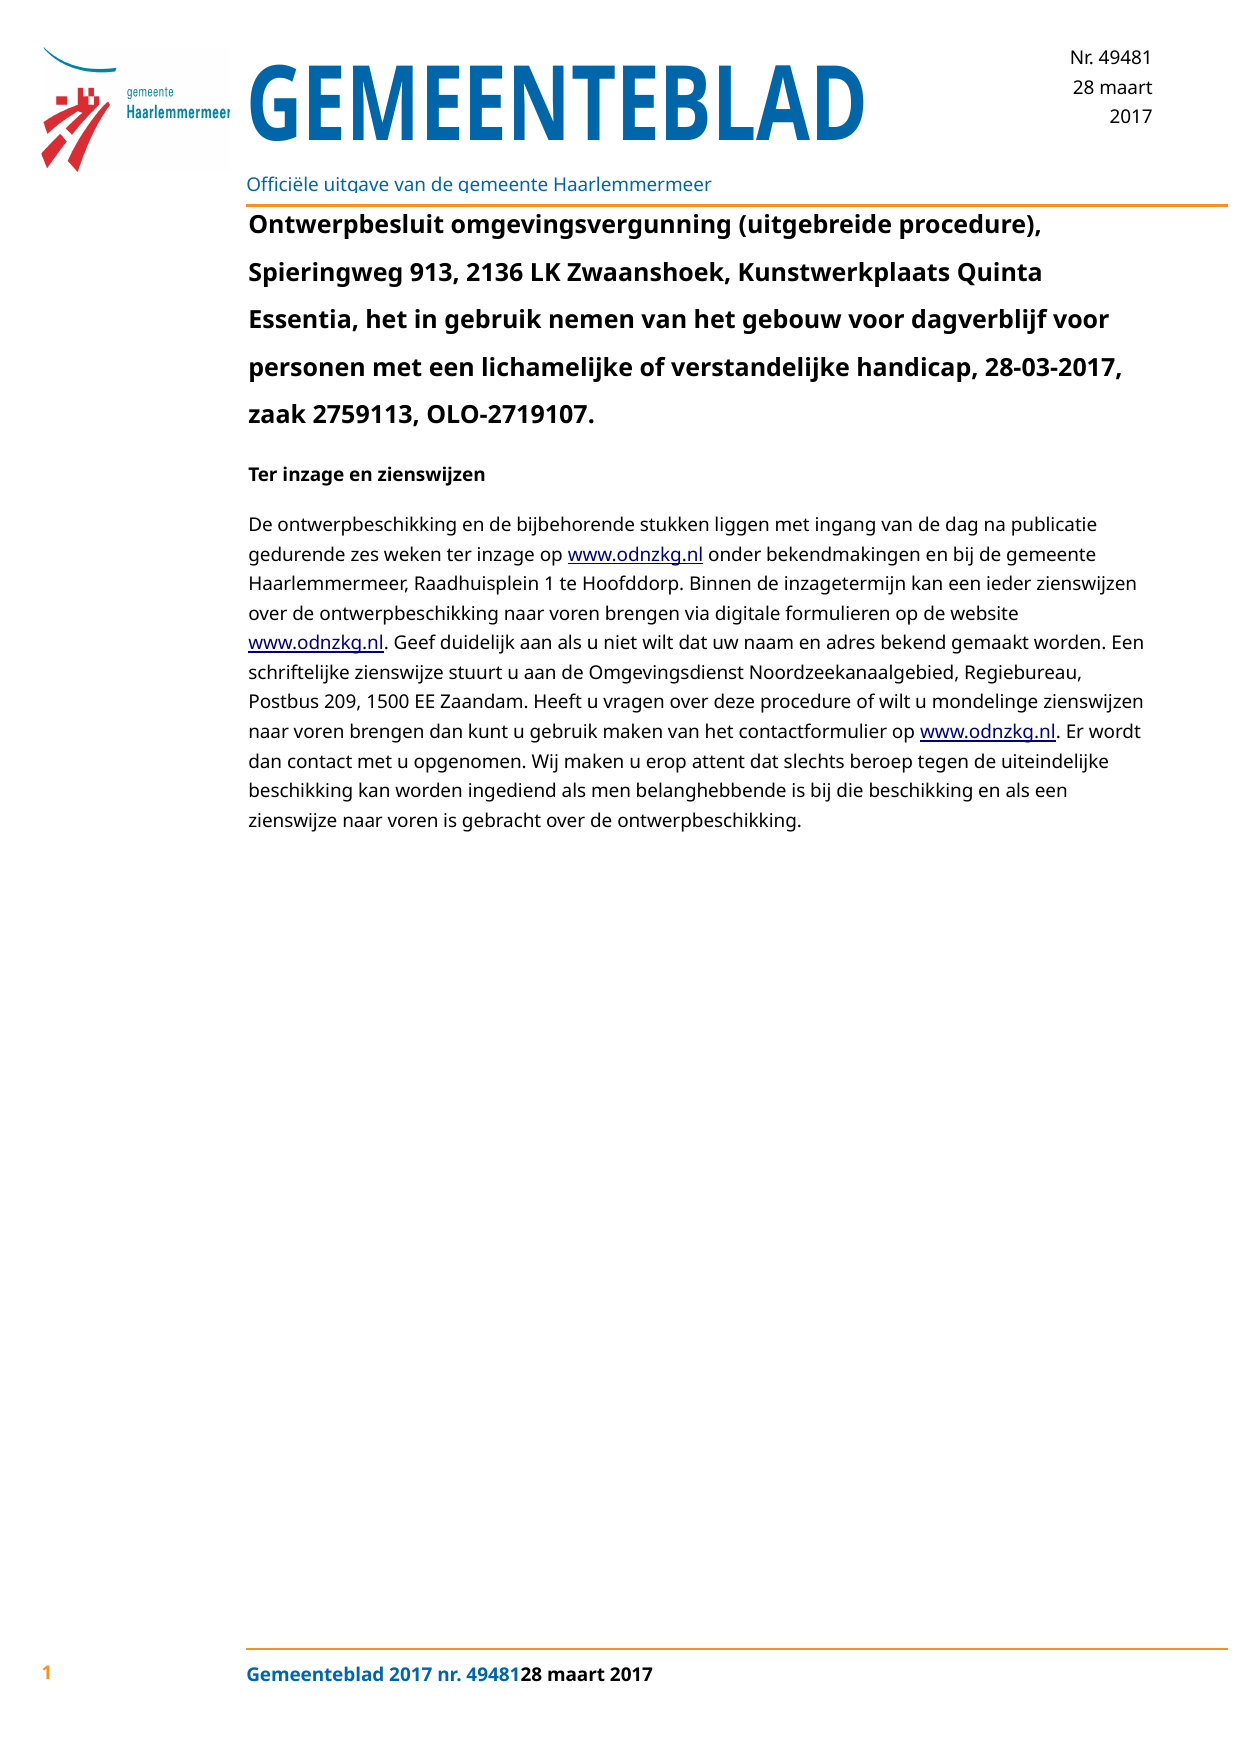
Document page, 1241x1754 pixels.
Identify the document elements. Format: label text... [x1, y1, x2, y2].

text De ontwerpbeschikking en de bijbehorende stukken liggen met ingang van de dag na publicatie gedurende zes weken ter inzage op www.odnzkg.nl onder bekendmakingen en bij de gemeente Haarlemmermeer, Raadhuisplein 1 te Hoofddorp. Binnen de inzagetermijn kan een ieder zienswijzen over de ontwerpbeschikking naar voren brengen via digitale formulieren op de website www.odnzkg.nl. Geef duidelijk aan als u niet wilt dat uw naam en adres bekend gemaakt worden. Een schriftelijke zienswijze stuurt u aan de Omgevingsdienst Noordzeekanaalgebied, Regiebureau, Postbus 209, 1500 EE Zaandam. Heeft u vragen over deze procedure of wilt u mondelinge zienswijzen naar voren brengen dan kunt u gebruik maken van het contactformulier op www.odnzkg.nl. Er wordt dan contact met u opgenomen. Wij maken u erop attent dat slechts beroep tegen de uiteindelijke beschikking kan worden ingediend als men belanghebbende is bij die beschikking en als een zienswijze naar voren is gebracht over de ontwerpbeschikking. [248, 511, 1152, 833]
text Ter inzage en zienswijzen [248, 461, 1152, 486]
picture [41, 47, 231, 172]
text Ontwerpbesluit omgevingsvergunning (uitgebreide procedure), Spieringweg 913, 2136 LK Zwaanshoek, Kunstwerkplaats Quinta Essentia, het in gebruik nemen van het gebouw voor dagverblijf voor personen met een lichamelijke of verstandelijke handicap, 28-03-2017, zaak 2759113, OLO-2719107. [248, 207, 1152, 431]
